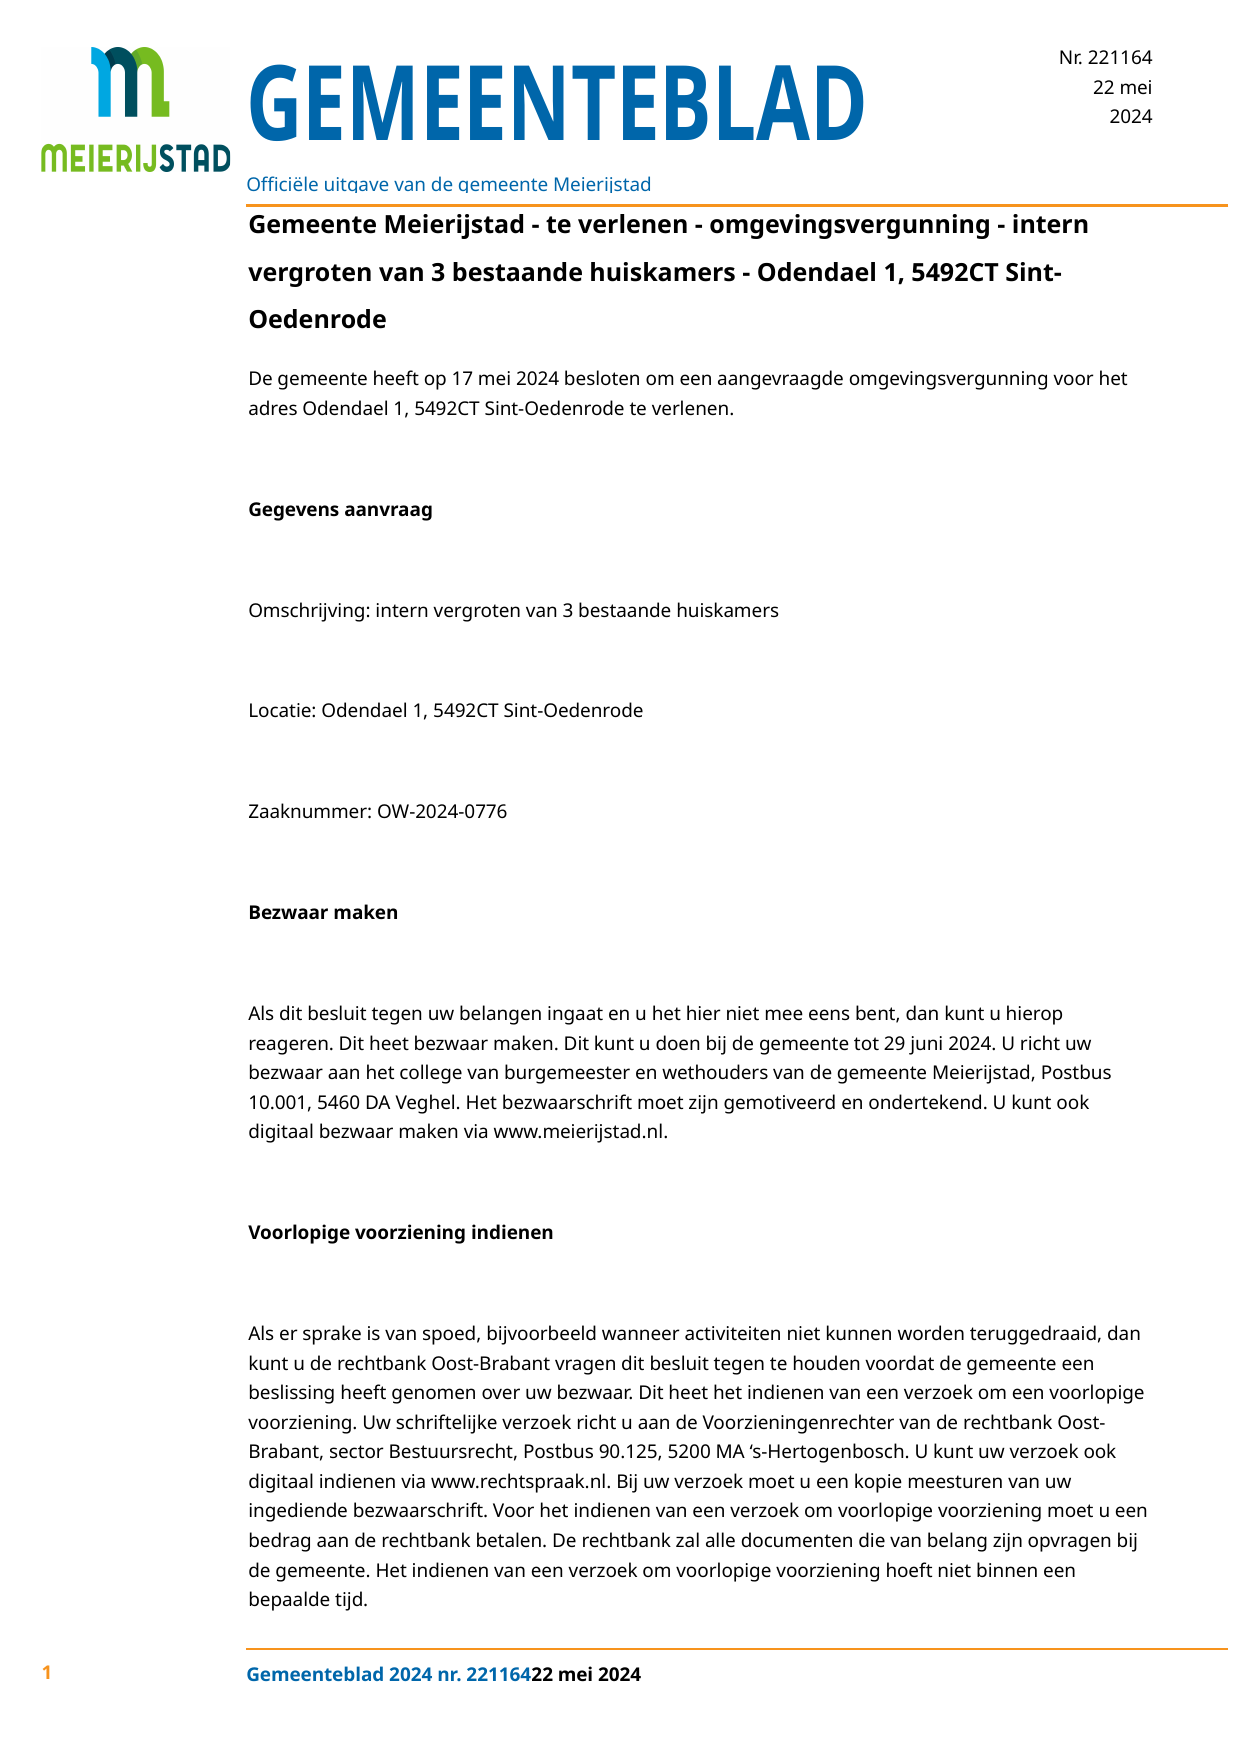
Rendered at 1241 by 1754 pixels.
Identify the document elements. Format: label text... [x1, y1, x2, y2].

text Als dit besluit tegen uw belangen ingaat en u het hier niet mee eens bent, dan kunt u hierop reageren. Dit heet bezwaar maken. Dit kunt u doen bij de gemeente tot 29 juni 2024. U richt uw bezwaar aan het college van burgemeester en wethouders van de gemeente Meierijstad, Postbus 10.001, 5460 DA Veghel. Het bezwaarschrift moet zijn gemotiveerd en ondertekend. U kunt ook digitaal bezwaar maken via www.meierijstad.nl. [248, 1000, 1152, 1144]
text Als er sprake is van spoed, bijvoorbeeld wanneer activiteiten niet kunnen worden teruggedraaid, dan kunt u de rechtbank Oost-Brabant vragen dit besluit tegen te houden voordat de gemeente een beslissing heeft genomen over uw bezwaar. Dit heet het indienen van een verzoek om een voorlopige voorziening. Uw schriftelijke verzoek richt u aan de Voorzieningenrechter van de rechtbank Oost-Brabant, sector Bestuursrecht, Postbus 90.125, 5200 MA ‘s-Hertogenbosch. U kunt uw verzoek ook digitaal indienen via www.rechtspraak.nl. Bij uw verzoek moet u een kopie meesturen van uw ingediende bezwaarschrift. Voor het indienen van een verzoek om voorlopige voorziening moet u een bedrag aan de rechtbank betalen. De rechtbank zal alle documenten die van belang zijn opvragen bij de gemeente. Het indienen van een verzoek om voorlopige voorziening hoeft niet binnen een bepaalde tijd. [248, 1320, 1152, 1612]
text Omschrijving: intern vergroten van 3 bestaande huiskamers [248, 597, 1152, 622]
text Gemeente Meierijstad - te verlenen - omgevingsvergunning - intern vergroten van 3 bestaande huiskamers - Odendael 1, 5492CT Sint-Oedenrode [248, 207, 1152, 336]
text De gemeente heeft op 17 mei 2024 besloten om een aangevraagde omgevingsvergunning voor het adres Odendael 1, 5492CT Sint-Oedenrode te verlenen. [248, 366, 1152, 421]
text Voorlopige voorziening indienen [248, 1219, 1152, 1245]
text Locatie: Odendael 1, 5492CT Sint-Oedenrode [248, 698, 1152, 723]
text Bezwaar maken [248, 899, 1152, 925]
text Zaaknummer: OW-2024-0776 [248, 798, 1152, 824]
text Gegevens aanvraag [248, 496, 1152, 522]
picture [41, 47, 231, 172]
